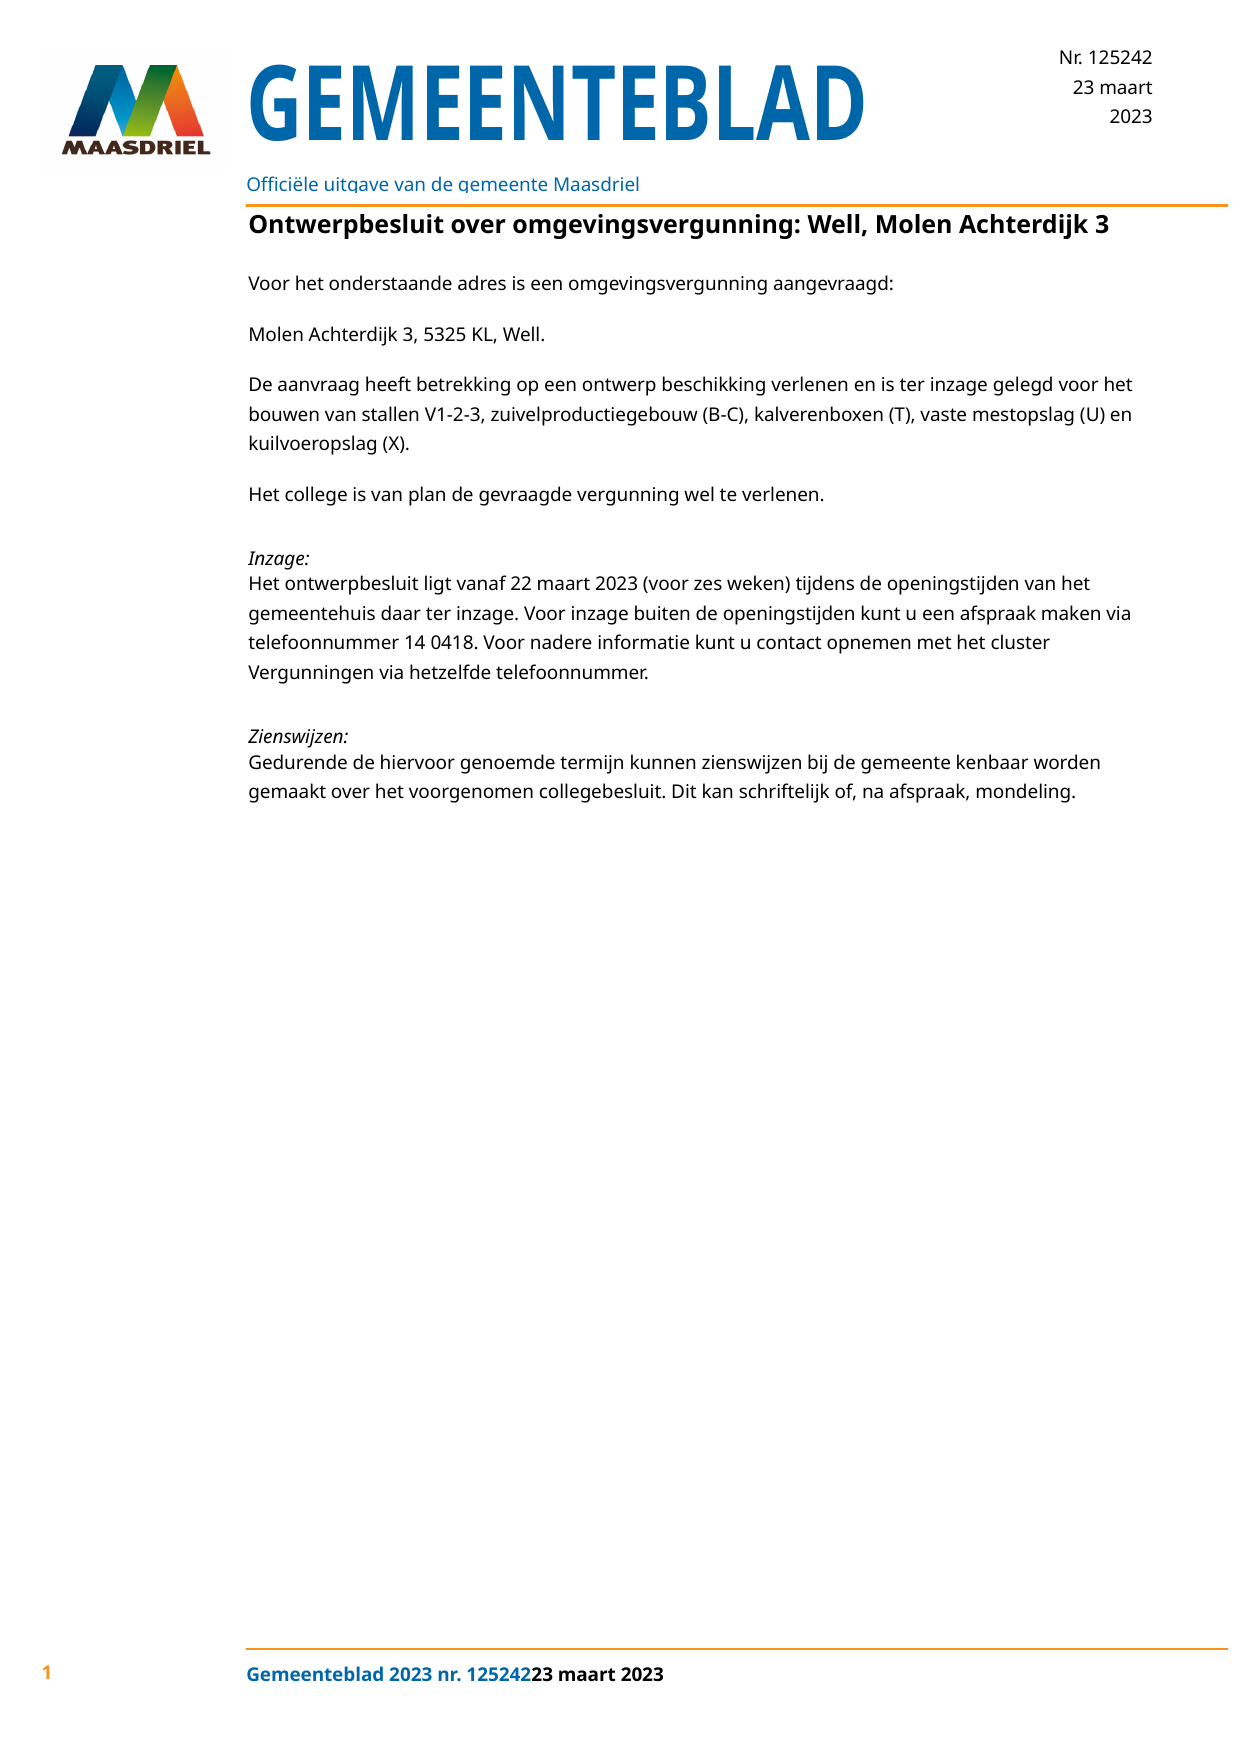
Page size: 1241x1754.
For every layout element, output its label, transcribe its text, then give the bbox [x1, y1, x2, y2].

text Het ontwerpbesluit ligt vanaf 22 maart 2023 (voor zes weken) tijdens de openingstijden van het gemeentehuis daar ter inzage. Voor inzage buiten de openingstijden kunt u een afspraak maken via telefoonnummer 14 0418. Voor nadere informatie kunt u contact opnemen met het cluster Vergunningen via hetzelfde telefoonnummer. [248, 570, 1152, 685]
text Molen Achterdijk 3, 5325 KL, Well. [248, 321, 1152, 346]
text Zienswijzen: [248, 723, 1152, 749]
picture [41, 47, 231, 172]
text Ontwerpbesluit over omgevingsvergunning: Well, Molen Achterdijk 3 [248, 207, 1152, 241]
text Inzage: [248, 545, 1152, 570]
text Voor het onderstaande adres is een omgevingsvergunning aangevraagd: [248, 270, 1152, 296]
text Gedurende de hiervoor genoemde termijn kunnen zienswijzen bij de gemeente kenbaar worden gemaakt over het voorgenomen collegebesluit. Dit kan schriftelijk of, na afspraak, mondeling. [248, 749, 1152, 804]
text De aanvraag heeft betrekking op een ontwerp beschikking verlenen en is ter inzage gelegd voor het bouwen van stallen V1-2-3, zuivelproductiegebouw (B-C), kalverenboxen (T), vaste mestopslag (U) en kuilvoeropslag (X). [248, 371, 1152, 456]
text Het college is van plan de gevraagde vergunning wel te verlenen. [248, 481, 1152, 506]
